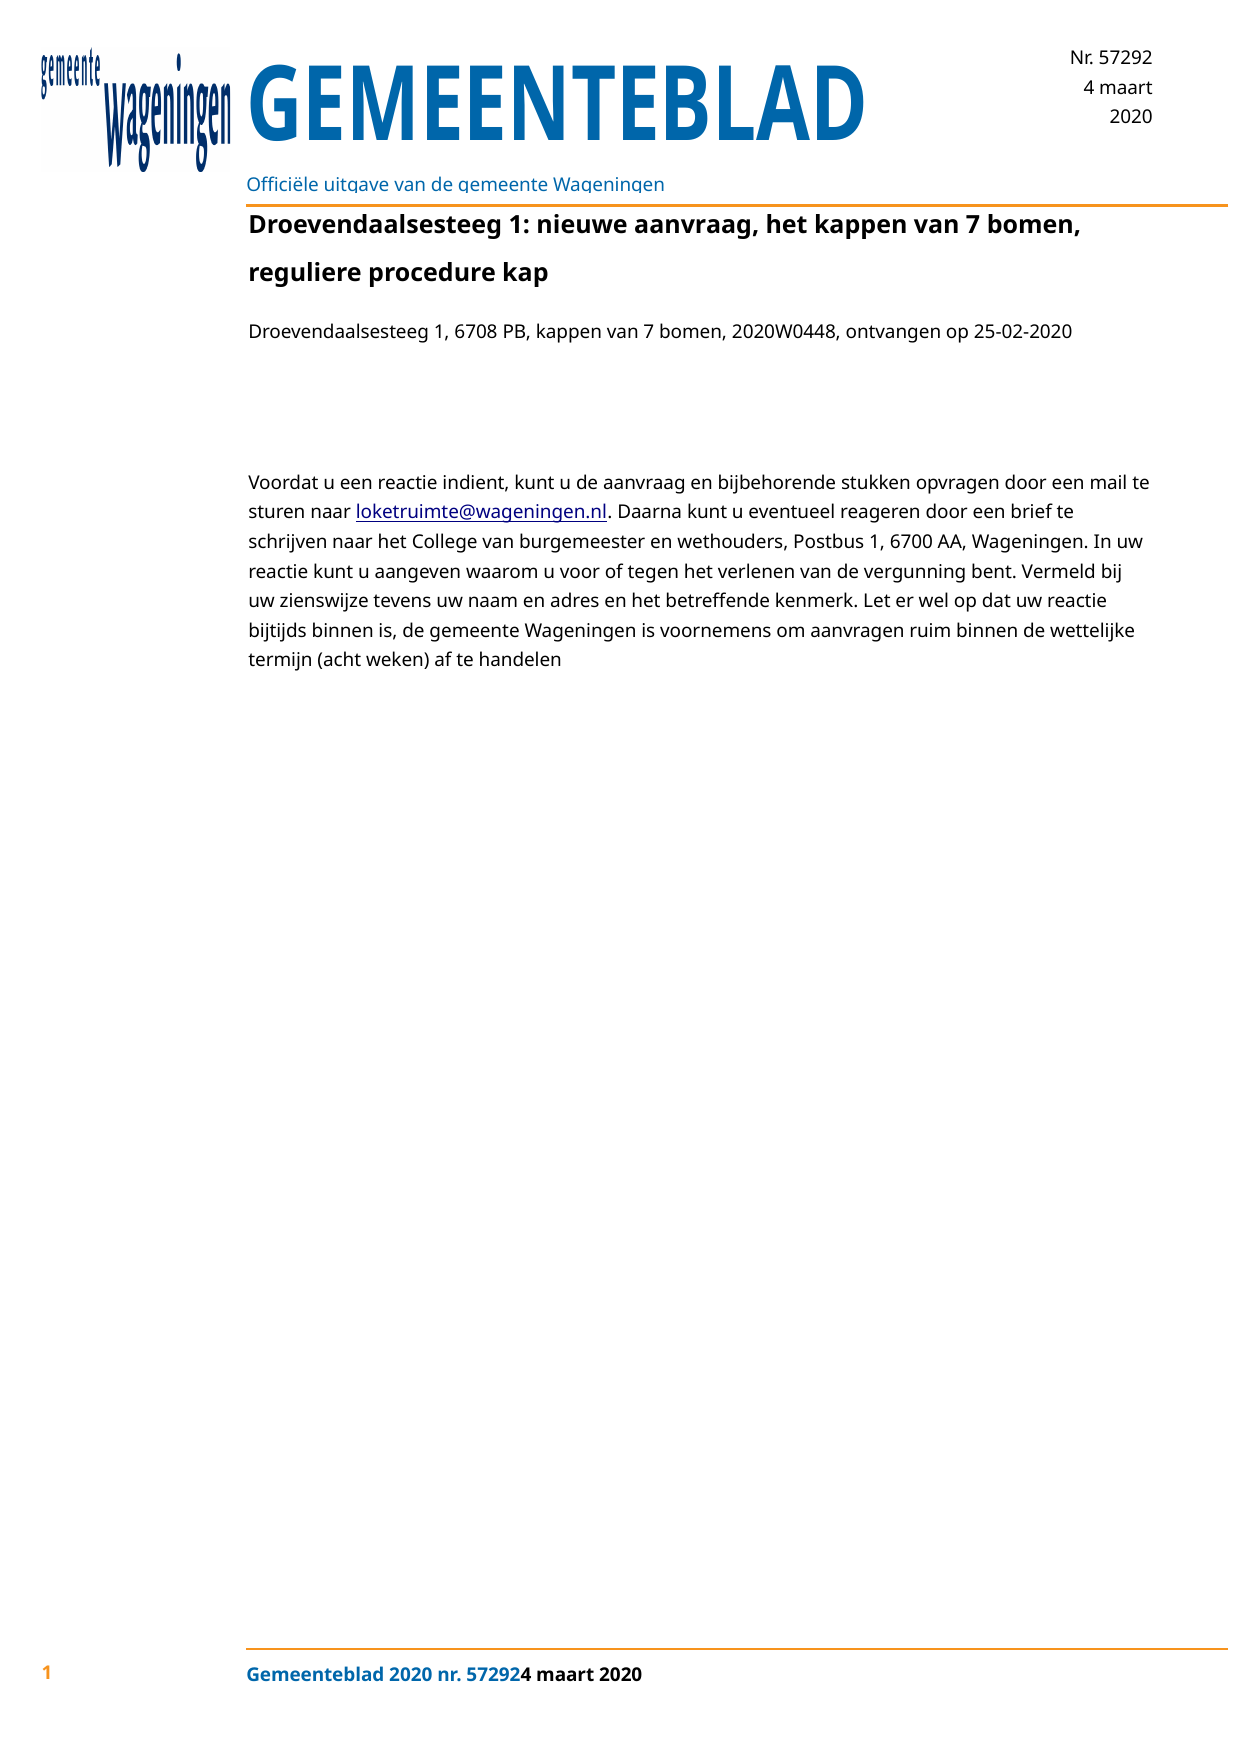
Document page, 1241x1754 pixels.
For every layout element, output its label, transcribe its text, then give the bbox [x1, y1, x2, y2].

picture [41, 47, 231, 172]
text Droevendaalsesteeg 1: nieuwe aanvraag, het kappen van 7 bomen, reguliere procedure kap [248, 207, 1152, 288]
text Droevendaalsesteeg 1, 6708 PB, kappen van 7 bomen, 2020W0448, ontvangen op 25-02-2020 [248, 318, 1152, 344]
text Voordat u een reactie indient, kunt u de aanvraag en bijbehorende stukken opvragen door een mail te sturen naar loketruimte@wageningen.nl. Daarna kunt u eventueel reageren door een brief te schrijven naar het College van burgemeester en wethouders, Postbus 1, 6700 AA, Wageningen. In uw reactie kunt u aangeven waarom u voor of tegen het verlenen van de vergunning bent. Vermeld bij uw zienswijze tevens uw naam en adres en het betreffende kenmerk. Let er wel op dat uw reactie bijtijds binnen is, de gemeente Wageningen is voornemens om aanvragen ruim binnen de wettelijke termijn (acht weken) af te handelen [248, 469, 1152, 672]
